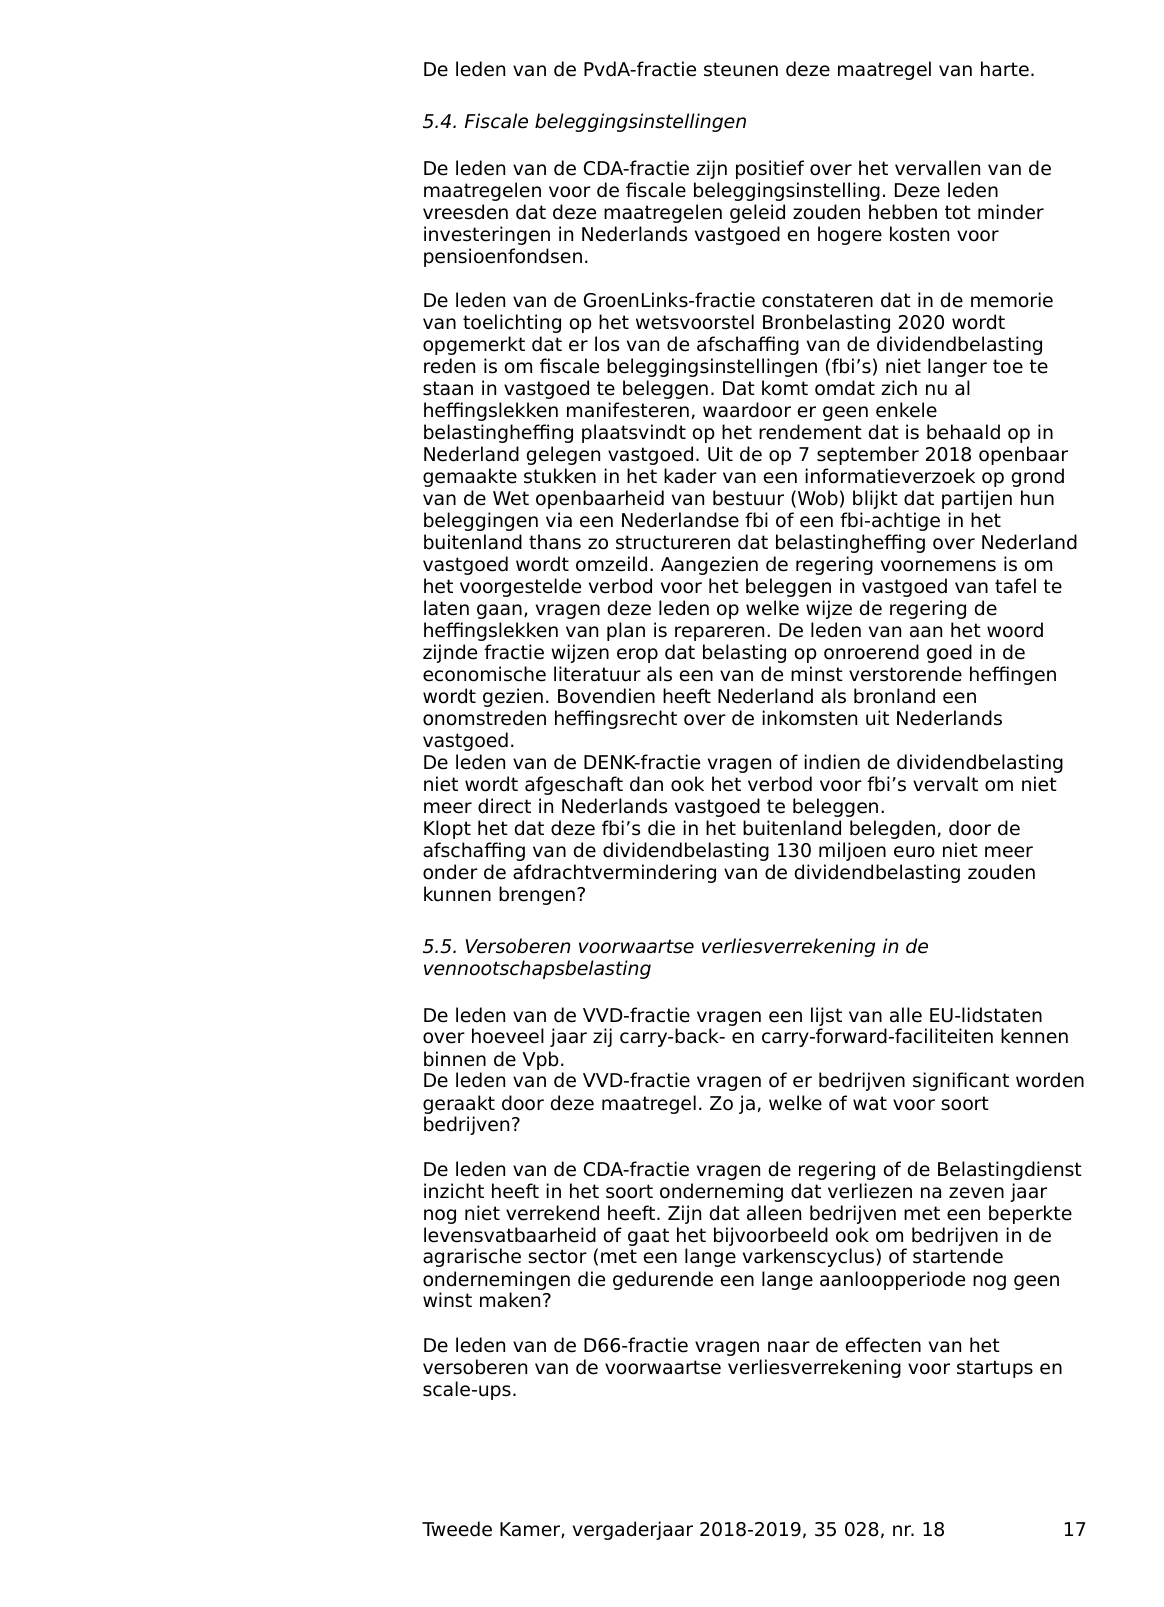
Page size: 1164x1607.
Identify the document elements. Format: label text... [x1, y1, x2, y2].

text Klopt het dat deze fbi’s die in het buitenland belegden, door de afschaffing van de dividendbelasting 130 miljoen euro niet meer onder de afdrachtvermindering van de dividendbelasting zouden kunnen brengen? [422, 818, 1087, 906]
text De leden van de CDA-fractie vragen de regering of de Belastingdienst inzicht heeft in het soort onderneming dat verliezen na zeven jaar nog niet verrekend heeft. Zijn dat alleen bedrijven met een beperkte levensvatbaarheid of gaat het bijvoorbeeld ook om bedrijven in de agrarische sector (met een lange varkenscyclus) of startende ondernemingen die gedurende een lange aanloopperiode nog geen winst maken? [422, 1158, 1087, 1312]
subtitle 5.4. Fiscale beleggingsinstellingen [422, 111, 1087, 133]
text De leden van de VVD-fractie vragen een lijst van alle EU-lidstaten over hoeveel jaar zij carry-back- en carry-forward-faciliteiten kennen binnen de Vpb. [422, 1004, 1087, 1070]
subtitle 5.5. Versoberen voorwaartse verliesverrekening in de vennootschapsbelasting [422, 936, 1087, 979]
text De leden van de GroenLinks-fractie constateren dat in de memorie van toelichting op het wetsvoorstel Bronbelasting 2020 wordt opgemerkt dat er los van de afschaffing van de dividendbelasting reden is om fiscale beleggingsinstellingen (fbi’s) niet langer toe te staan in vastgoed te beleggen. Dat komt omdat zich nu al heffingslekken manifesteren, waardoor er geen enkele belastingheffing plaatsvindt op het rendement dat is behaald op in Nederland gelegen vastgoed. Uit de op 7 september 2018 openbaar gemaakte stukken in het kader van een informatieverzoek op grond van de Wet openbaarheid van bestuur (Wob) blijkt dat partijen hun beleggingen via een Nederlandse fbi of een fbi-achtige in het buitenland thans zo structureren dat belastingheffing over Nederland vastgoed wordt omzeild. Aangezien de regering voornemens is om het voorgestelde verbod voor het beleggen in vastgoed van tafel te laten gaan, vragen deze leden op welke wijze de regering de heffingslekken van plan is repareren. De leden van aan het woord zijnde fractie wijzen erop dat belasting op onroerend goed in de economische literatuur als een van de minst verstorende heffingen wordt gezien. Bovendien heeft Nederland als bronland een onomstreden heffingsrecht over de inkomsten uit Nederlands vastgoed. [422, 290, 1087, 752]
text De leden van de D66-fractie vragen naar de effecten van het versoberen van de voorwaartse verliesverrekening voor startups en scale-ups. [422, 1334, 1087, 1401]
text De leden van de VVD-fractie vragen of er bedrijven significant worden geraakt door deze maatregel. Zo ja, welke of wat voor soort bedrijven? [422, 1070, 1087, 1136]
text De leden van de PvdA-fractie steunen deze maatregel van harte. [422, 59, 1087, 81]
text De leden van de DENK-fractie vragen of indien de dividendbelasting niet wordt afgeschaft dan ook het verbod voor fbi’s vervalt om niet meer direct in Nederlands vastgoed te beleggen. [422, 752, 1087, 818]
text De leden van de CDA-fractie zijn positief over het vervallen van de maatregelen voor de fiscale beleggingsinstelling. Deze leden vreesden dat deze maatregelen geleid zouden hebben tot minder investeringen in Nederlands vastgoed en hogere kosten voor pensioenfondsen. [422, 158, 1087, 268]
